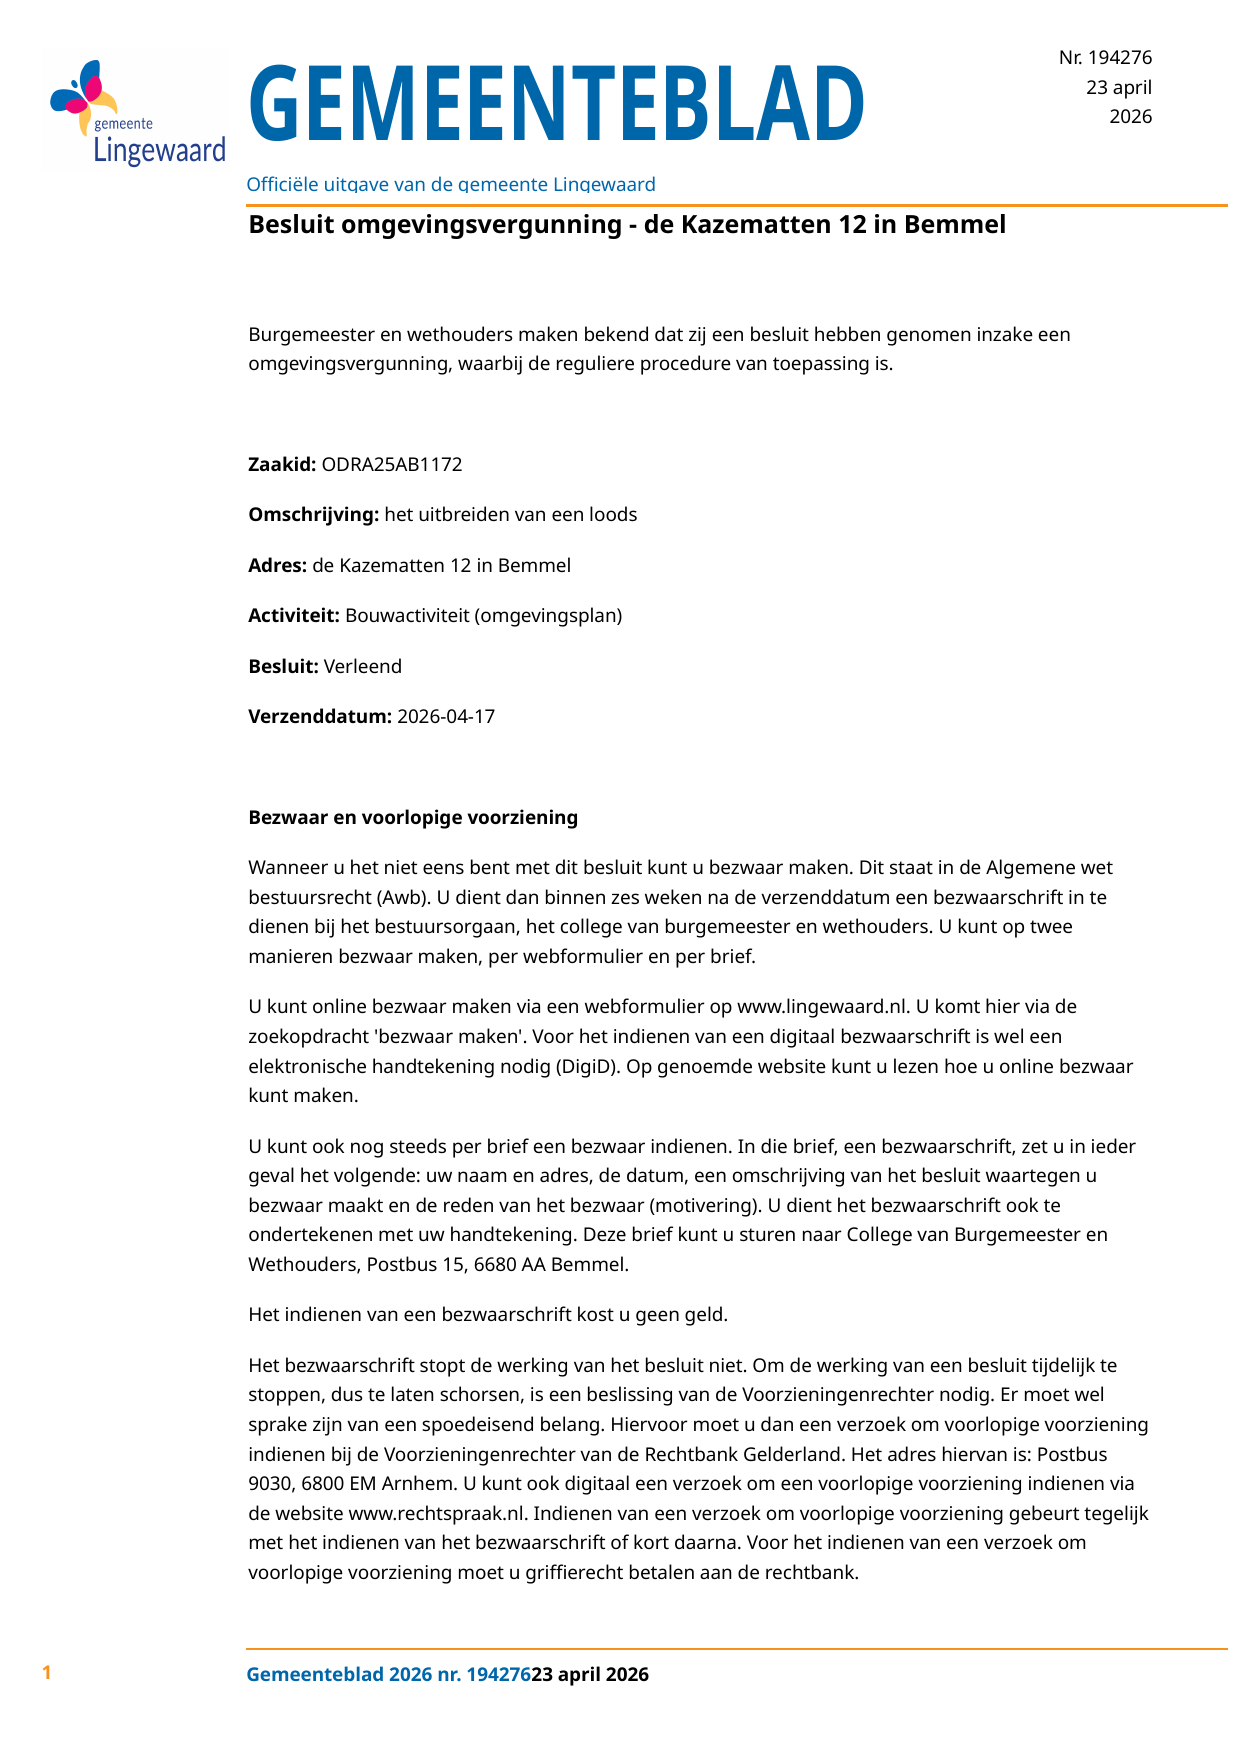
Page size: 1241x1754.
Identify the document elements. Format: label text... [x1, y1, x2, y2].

text Zaakid: ODRA25AB1172 [248, 451, 1152, 477]
text Adres: de Kazematten 12 in Bemmel [248, 552, 1152, 578]
text Besluit omgevingsvergunning - de Kazematten 12 in Bemmel [248, 207, 1152, 241]
text Verzenddatum: 2026-04-17 [248, 703, 1152, 729]
text Burgemeester en wethouders maken bekend dat zij een besluit hebben genomen inzake een omgevingsvergunning, waarbij de reguliere procedure van toepassing is. [248, 321, 1152, 376]
text U kunt online bezwaar maken via een webformulier op www.lingewaard.nl. U komt hier via de zoekopdracht 'bezwaar maken'. Voor het indienen van een digitaal bezwaarschrift is wel een elektronische handtekening nodig (DigiD). Op genoemde website kunt u lezen hoe u online bezwaar kunt maken. [248, 994, 1152, 1108]
text Activiteit: Bouwactiviteit (omgevingsplan) [248, 602, 1152, 628]
text Besluit: Verleend [248, 653, 1152, 678]
text Omschrijving: het uitbreiden van een loods [248, 502, 1152, 527]
text Het bezwaarschrift stopt de werking van het besluit niet. Om de werking van een besluit tijdelijk te stoppen, dus te laten schorsen, is een beslissing van de Voorzieningenrechter nodig. Er moet wel sprake zijn van een spoedeisend belang. Hiervoor moet u dan een verzoek om voorlopige voorziening indienen bij de Voorzieningenrechter van de Rechtbank Gelderland. Het adres hiervan is: Postbus 9030, 6800 EM Arnhem. U kunt ook digitaal een verzoek om een voorlopige voorziening indienen via de website www.rechtspraak.nl. Indienen van een verzoek om voorlopige voorziening gebeurt tegelijk met het indienen van het bezwaarschrift of kort daarna. Voor het indienen van een verzoek om voorlopige voorziening moet u griffierecht betalen aan de rechtbank. [248, 1352, 1152, 1585]
picture [41, 47, 231, 172]
text U kunt ook nog steeds per brief een bezwaar indienen. In die brief, een bezwaarschrift, zet u in ieder geval het volgende: uw naam en adres, de datum, een omschrijving van het besluit waartegen u bezwaar maakt en de reden van het bezwaar (motivering). U dient het bezwaarschrift ook te ondertekenen met uw handtekening. Deze brief kunt u sturen naar College van Burgemeester en Wethouders, Postbus 15, 6680 AA Bemmel. [248, 1133, 1152, 1277]
text Bezwaar en voorlopige voorziening [248, 804, 1152, 830]
text Het indienen van een bezwaarschrift kost u geen geld. [248, 1302, 1152, 1327]
text Wanneer u het niet eens bent met dit besluit kunt u bezwaar maken. Dit staat in de Algemene wet bestuursrecht (Awb). U dient dan binnen zes weken na de verzenddatum een bezwaarschrift in te dienen bij het bestuursorgaan, het college van burgemeester en wethouders. U kunt op twee manieren bezwaar maken, per webformulier en per brief. [248, 854, 1152, 969]
